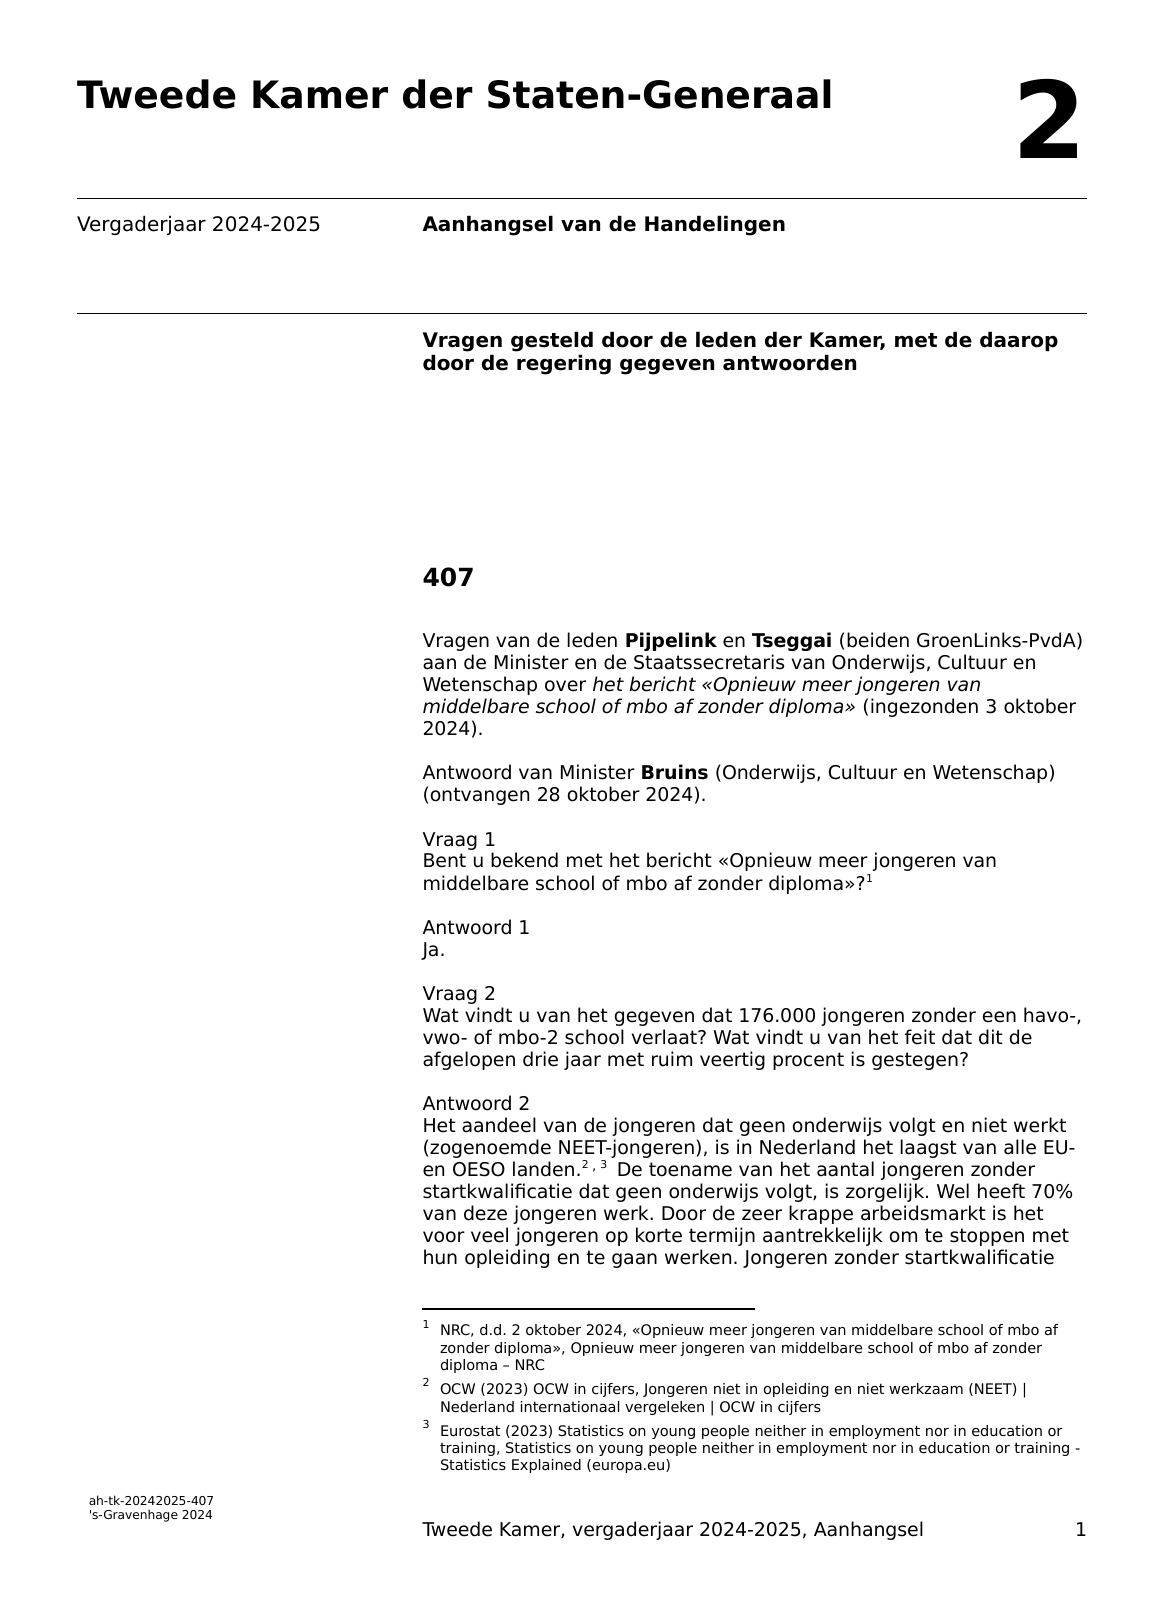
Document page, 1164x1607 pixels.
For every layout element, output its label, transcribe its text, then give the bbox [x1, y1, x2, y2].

table_header Tweede Kamer der Staten-Generaal [77, 59, 886, 198]
text 407 [422, 563, 1087, 592]
text Vraag 2 [422, 983, 1087, 1005]
text ah-tk-20242025-407 [88, 1494, 323, 1508]
text Antwoord van Minister Bruins (Onderwijs, Cultuur en Wetenschap) (ontvangen 28 oktober 2024). [422, 762, 1087, 806]
table_cell Vergaderjaar 2024-2025 [77, 199, 422, 313]
text Ja. [422, 938, 1087, 961]
text 's-Gravenhage 2024 [88, 1508, 323, 1522]
table_cell [77, 314, 422, 375]
table_cell Aanhangsel van de Handelingen [422, 199, 1087, 313]
text Vragen van de leden Pijpelink en Tseggai (beiden GroenLinks-PvdA) aan de Minister en de Staatssecretaris van Onderwijs, Cultuur en Wetenschap over het bericht «Opnieuw meer jongeren van middelbare school of mbo af zonder diploma» (ingezonden 3 oktober 2024). [422, 630, 1087, 740]
text Wat vindt u van het gegeven dat 176.000 jongeren zonder een havo-, vwo- of mbo-2 school verlaat? Wat vindt u van het feit dat dit de afgelopen drie jaar met ruim veertig procent is gestegen? [422, 1005, 1087, 1071]
text OCW (2023) OCW in cijfers, Jongeren niet in opleiding en niet werkzaam (NEET) | Nederland internationaal vergeleken | OCW in cijfers [422, 1377, 1087, 1416]
text Antwoord 1 [422, 917, 1087, 938]
text Vraag 1 [422, 828, 1087, 850]
table_header 2 [886, 59, 1087, 198]
text Het aandeel van de jongeren dat geen onderwijs volgt en niet werkt (zogenoemde NEET-jongeren), is in Nederland het laagst van alle EU- en OESO landen., De toename van het aantal jongeren zonder startkwalificatie dat geen onderwijs volgt, is zorgelijk. Wel heeft 70% van deze jongeren werk. Door de zeer krappe arbeidsmarkt is het voor veel jongeren op korte termijn aantrekkelijk om te stoppen met hun opleiding en te gaan werken. Jongeren zonder startkwalificatie [422, 1115, 1087, 1269]
text Eurostat (2023) Statistics on young people neither in employment nor in education or training, Statistics on young people neither in employment nor in education or training - Statistics Explained (europa.eu) [422, 1418, 1087, 1474]
text NRC, d.d. 2 oktober 2024, «Opnieuw meer jongeren van middelbare school of mbo af zonder diploma», Opnieuw meer jongeren van middelbare school of mbo af zonder diploma – NRC [422, 1318, 1087, 1374]
text Bent u bekend met het bericht «Opnieuw meer jongeren van middelbare school of mbo af zonder diploma»? [422, 850, 1087, 894]
table_cell Vragen gesteld door de leden der Kamer, met de daarop door de regering gegeven antwoorden [422, 314, 1087, 375]
text Antwoord 2 [422, 1093, 1087, 1115]
